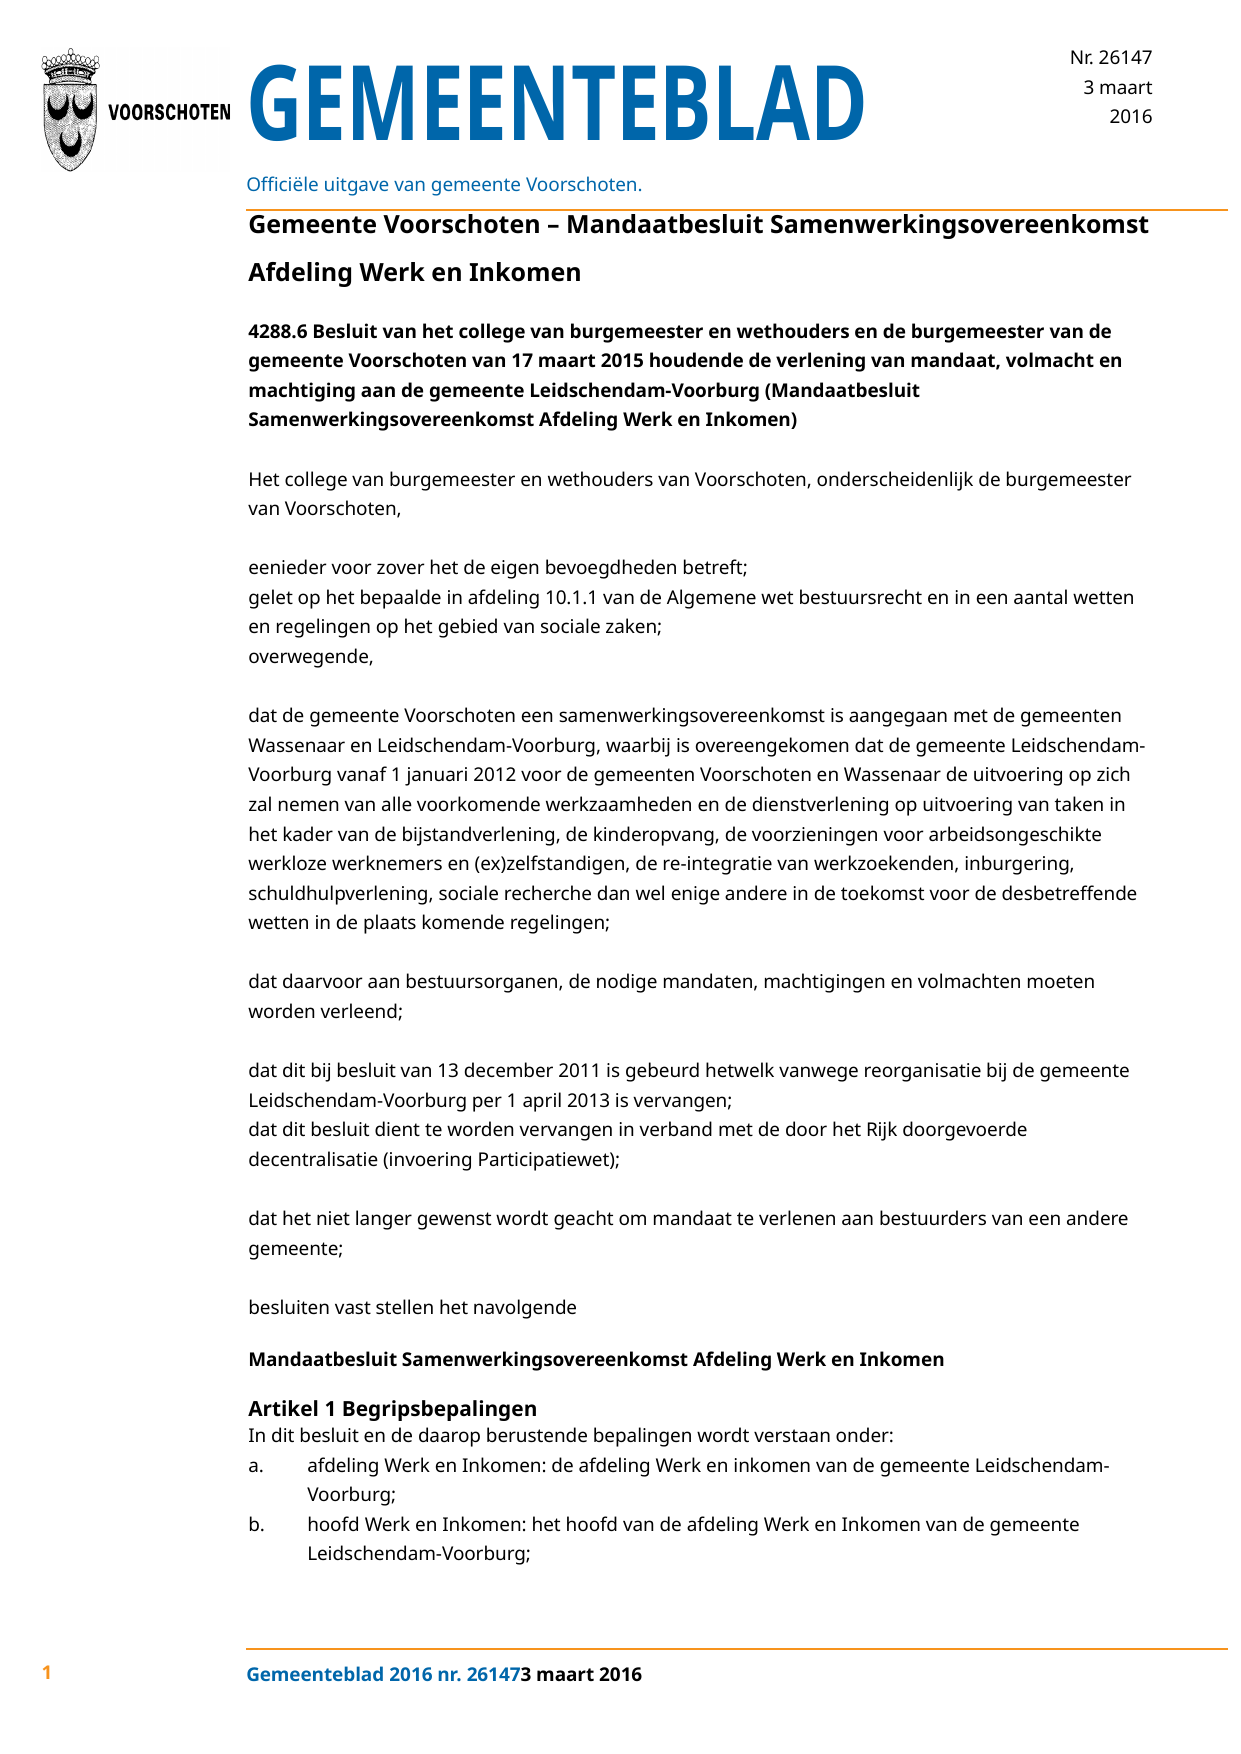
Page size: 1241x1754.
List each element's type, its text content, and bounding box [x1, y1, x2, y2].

text dat dit besluit dient te worden vervangen in verband met de door het Rijk doorgevoerde decentralisatie (invoering Participatiewet); [248, 1117, 1152, 1172]
text Mandaatbesluit Samenwerkingsovereenkomst Afdeling Werk en Inkomen [248, 1344, 1152, 1373]
text eenieder voor zover het de eigen bevoegdheden betreft; [248, 554, 1152, 580]
text Artikel 1 Begripsbepalingen [248, 1394, 1152, 1422]
text In dit besluit en de daarop berustende bepalingen wordt verstaan onder: [248, 1422, 1152, 1448]
text Het college van burgemeester en wethouders van Voorschoten, onderscheidenlijk de burgemeester van Voorschoten, [248, 466, 1152, 521]
text dat dit bij besluit van 13 december 2011 is gebeurd hetwelk vanwege reorganisatie bij de gemeente Leidschendam-Voorburg per 1 april 2013 is vervangen; [248, 1057, 1152, 1113]
text dat de gemeente Voorschoten een samenwerkingsovereenkomst is aangegaan met de gemeenten Wassenaar en Leidschendam-Voorburg, waarbij is overeengekomen dat de gemeente Leidschendam-Voorburg vanaf 1 januari 2012 voor de gemeenten Voorschoten en Wassenaar de uitvoering op zich zal nemen van alle voorkomende werkzaamheden en de dienstverlening op uitvoering van taken in het kader van de bijstandverlening, de kinderopvang, de voorzieningen voor arbeidsongeschikte werkloze werknemers en (ex)zelfstandigen, de re-integratie van werkzoekenden, inburgering, schuldhulpverlening, sociale recherche dan wel enige andere in de toekomst voor de desbetreffende wetten in de plaats komende regelingen; [248, 702, 1152, 935]
text overwegende, [248, 643, 1152, 669]
text dat daarvoor aan bestuursorganen, de nodige mandaten, machtigingen en volmachten moeten worden verleend; [248, 969, 1152, 1024]
text dat het niet langer gewenst wordt geacht om mandaat te verlenen aan bestuurders van een andere gemeente; [248, 1205, 1152, 1261]
list hoofd Werk en Inkomen: het hoofd van de afdeling Werk en Inkomen van de gemeente Leidschendam-Voorburg; [248, 1511, 1152, 1566]
text 4288.6 Besluit van het college van burgemeester en wethouders en de burgemeester van de gemeente Voorschoten van 17 maart 2015 houdende de verlening van mandaat, volmacht en machtiging aan de gemeente Leidschendam-Voorburg (Mandaatbesluit Samenwerkingsovereenkomst Afdeling Werk en Inkomen) [248, 318, 1152, 432]
text gelet op het bepaalde in afdeling 10.1.1 van de Algemene wet bestuursrecht en in een aantal wetten en regelingen op het gebied van sociale zaken; [248, 584, 1152, 639]
list afdeling Werk en Inkomen: de afdeling Werk en inkomen van de gemeente Leidschendam-Voorburg; [248, 1452, 1152, 1507]
text Gemeente Voorschoten – Mandaatbesluit Samenwerkingsovereenkomst Afdeling Werk en Inkomen [248, 211, 1152, 288]
picture [41, 47, 231, 172]
text besluiten vast stellen het navolgende [248, 1294, 1152, 1320]
